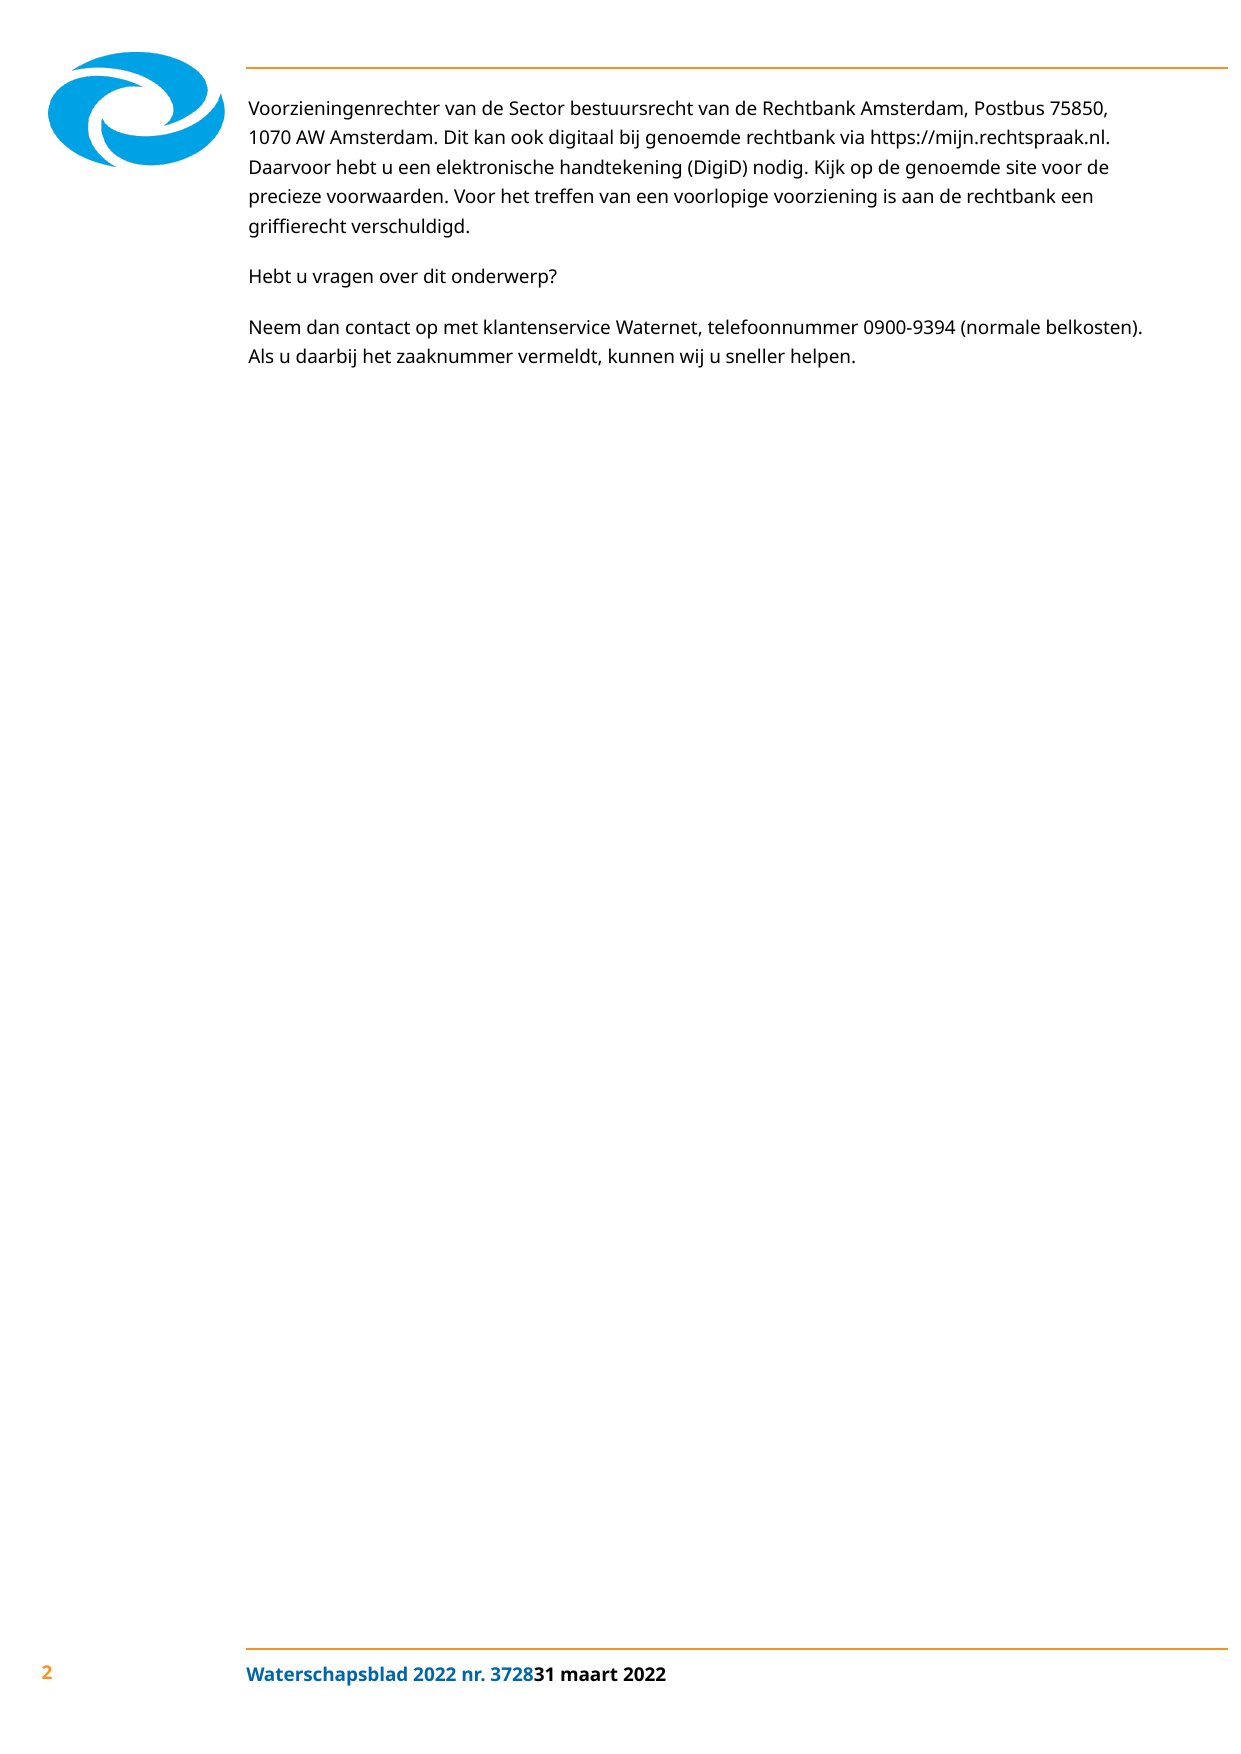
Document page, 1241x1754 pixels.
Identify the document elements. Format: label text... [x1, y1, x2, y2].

picture [41, 47, 231, 172]
text Voorzieningenrechter van de Sector bestuursrecht van de Rechtbank Amsterdam, Postbus 75850, 1070 AW Amsterdam. Dit kan ook digitaal bij genoemde rechtbank via https://mijn.rechtspraak.nl. Daarvoor hebt u een elektronische handtekening (DigiD) nodig. Kijk op de genoemde site voor de precieze voorwaarden. Voor het treffen van een voorlopige voorziening is aan de rechtbank een griffierecht verschuldigd. [248, 95, 1152, 239]
text Neem dan contact op met klantenservice Waternet, telefoonnummer 0900-9394 (normale belkosten). Als u daarbij het zaaknummer vermeldt, kunnen wij u sneller helpen. [248, 314, 1152, 369]
text Hebt u vragen over dit onderwerp? [248, 263, 1152, 289]
